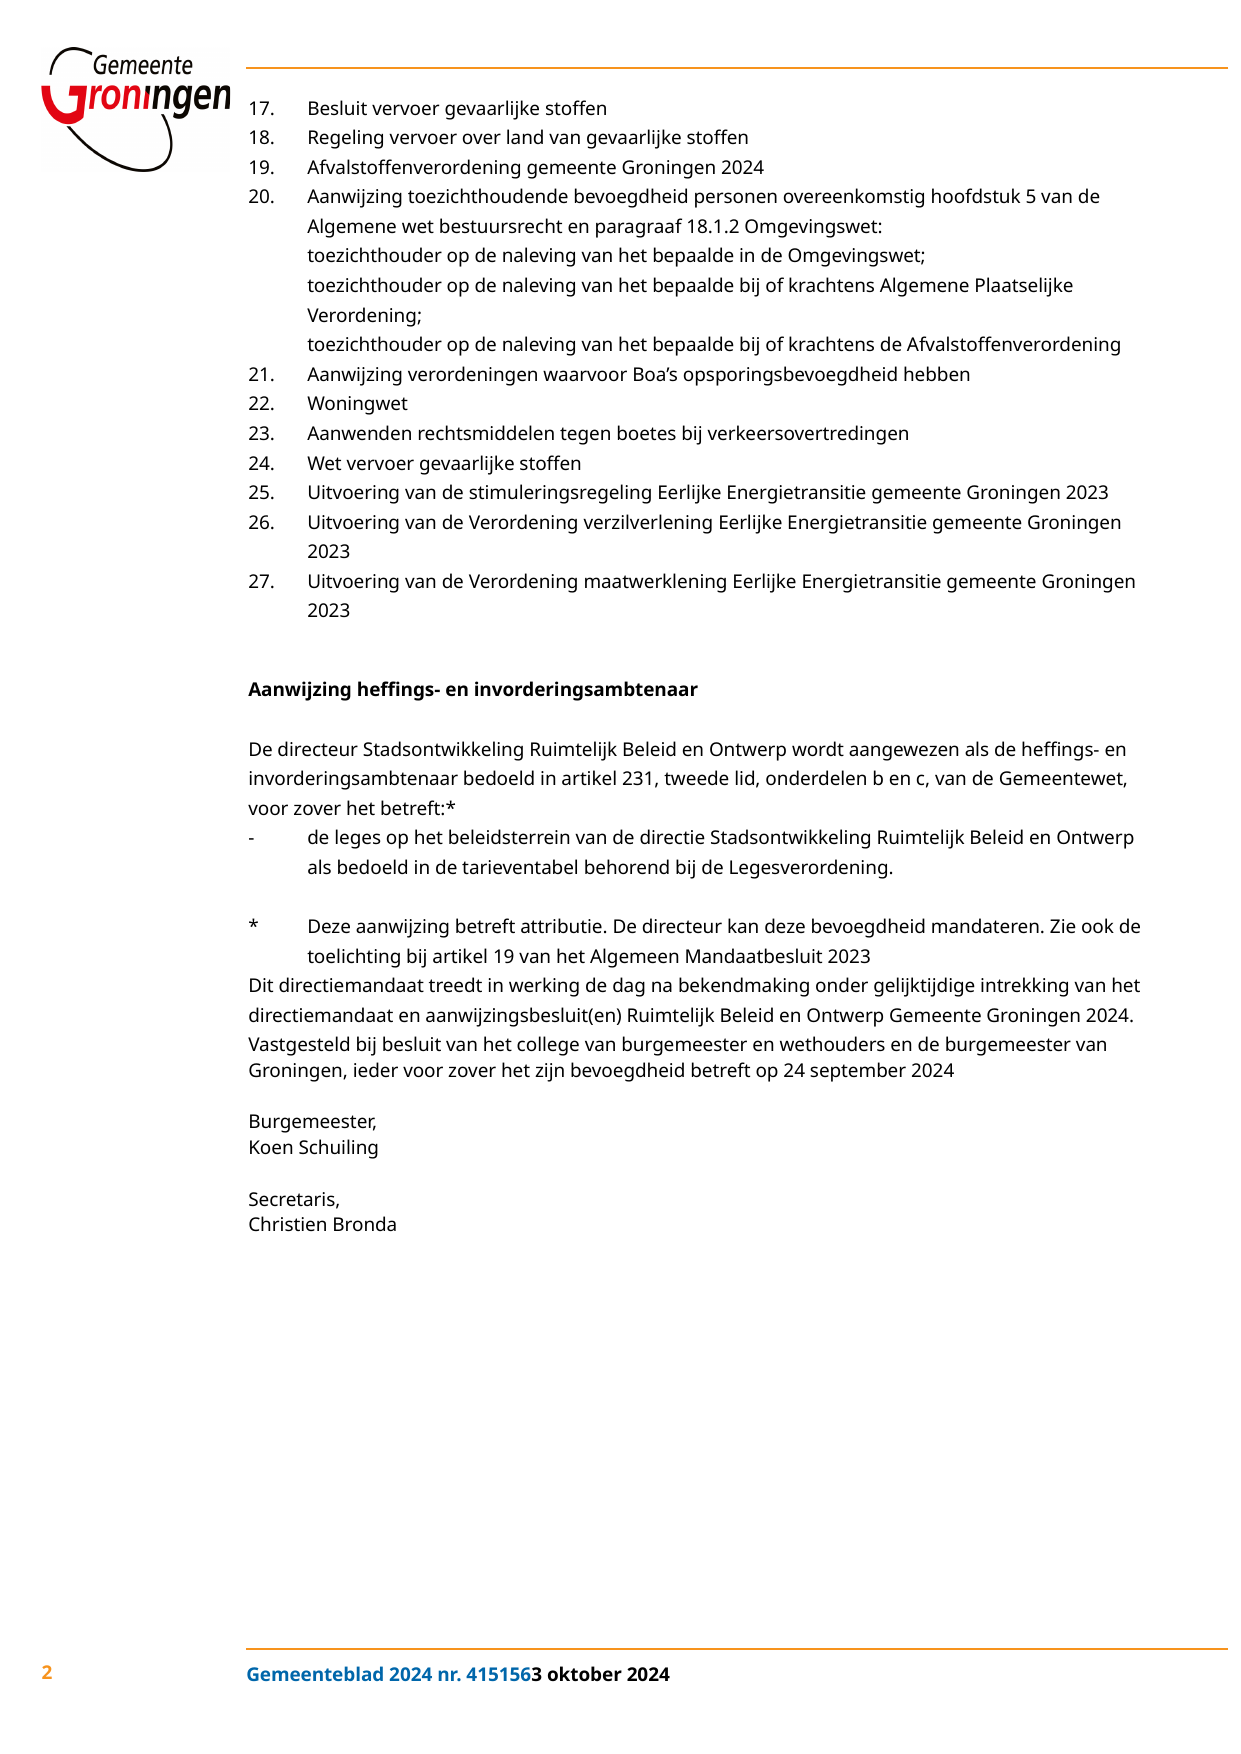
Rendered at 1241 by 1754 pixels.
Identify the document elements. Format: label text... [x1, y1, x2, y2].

list Aanwijzing toezichthoudende bevoegdheid personen overeenkomstig hoofdstuk 5 van de Algemene wet bestuursrecht en paragraaf 18.1.2 Omgevingswet: [248, 183, 1152, 239]
list Aanwijzing verordeningen waarvoor Boa’s opsporingsbevoegdheid hebben [248, 361, 1152, 387]
list Uitvoering van de Verordening maatwerklening Eerlijke Energietransitie gemeente Groningen 2023 [248, 568, 1152, 623]
text Vastgesteld bij besluit van het college van burgemeester en wethouders en de burgemeester van Groningen, ieder voor zover het zijn bevoegdheid betreft op 24 september 2024 [248, 1032, 1152, 1083]
text Koen Schuiling [248, 1134, 1152, 1160]
list Deze aanwijzing betreft attributie. De directeur kan deze bevoegdheid mandateren. Zie ook de toelichting bij artikel 19 van het Algemeen Mandaatbesluit 2023 [248, 913, 1152, 968]
list Regeling vervoer over land van gevaarlijke stoffen [248, 124, 1152, 150]
list Aanwenden rechtsmiddelen tegen boetes bij verkeersovertredingen [248, 420, 1152, 446]
list toezichthouder op de naleving van het bepaalde bij of krachtens Algemene Plaatselijke Verordening; [248, 272, 1152, 328]
text De directeur Stadsontwikkeling Ruimtelijk Beleid en Ontwerp wordt aangewezen als de heffings- en invorderingsambtenaar bedoeld in artikel 231, tweede lid, onderdelen b en c, van de Gemeentewet, voor zover het betreft:* [248, 736, 1152, 821]
list toezichthouder op de naleving van het bepaalde in de Omgevingswet; [248, 243, 1152, 268]
picture [41, 47, 231, 172]
text Secretaris, [248, 1186, 1152, 1212]
list de leges op het beleidsterrein van de directie Stadsontwikkeling Ruimtelijk Beleid en Ontwerp als bedoeld in de tarieventabel behorend bij de Legesverordening. [248, 824, 1152, 880]
list toezichthouder op de naleving van het bepaalde bij of krachtens de Afvalstoffenverordening [248, 331, 1152, 357]
text Aanwijzing heffings- en invorderingsambtenaar [248, 677, 1152, 702]
list Wet vervoer gevaarlijke stoffen [248, 450, 1152, 476]
list Woningwet [248, 391, 1152, 416]
text Dit directiemandaat treedt in werking de dag na bekendmaking onder gelijktijdige intrekking van het directiemandaat en aanwijzingsbesluit(en) Ruimtelijk Beleid en Ontwerp Gemeente Groningen 2024. [248, 972, 1152, 1028]
list Uitvoering van de Verordening verzilverlening Eerlijke Energietransitie gemeente Groningen 2023 [248, 509, 1152, 564]
text Burgemeester, [248, 1109, 1152, 1134]
list Besluit vervoer gevaarlijke stoffen [248, 95, 1152, 121]
list Afvalstoffenverordening gemeente Groningen 2024 [248, 154, 1152, 180]
text Christien Bronda [248, 1212, 1152, 1237]
list Uitvoering van de stimuleringsregeling Eerlijke Energietransitie gemeente Groningen 2023 [248, 479, 1152, 505]
